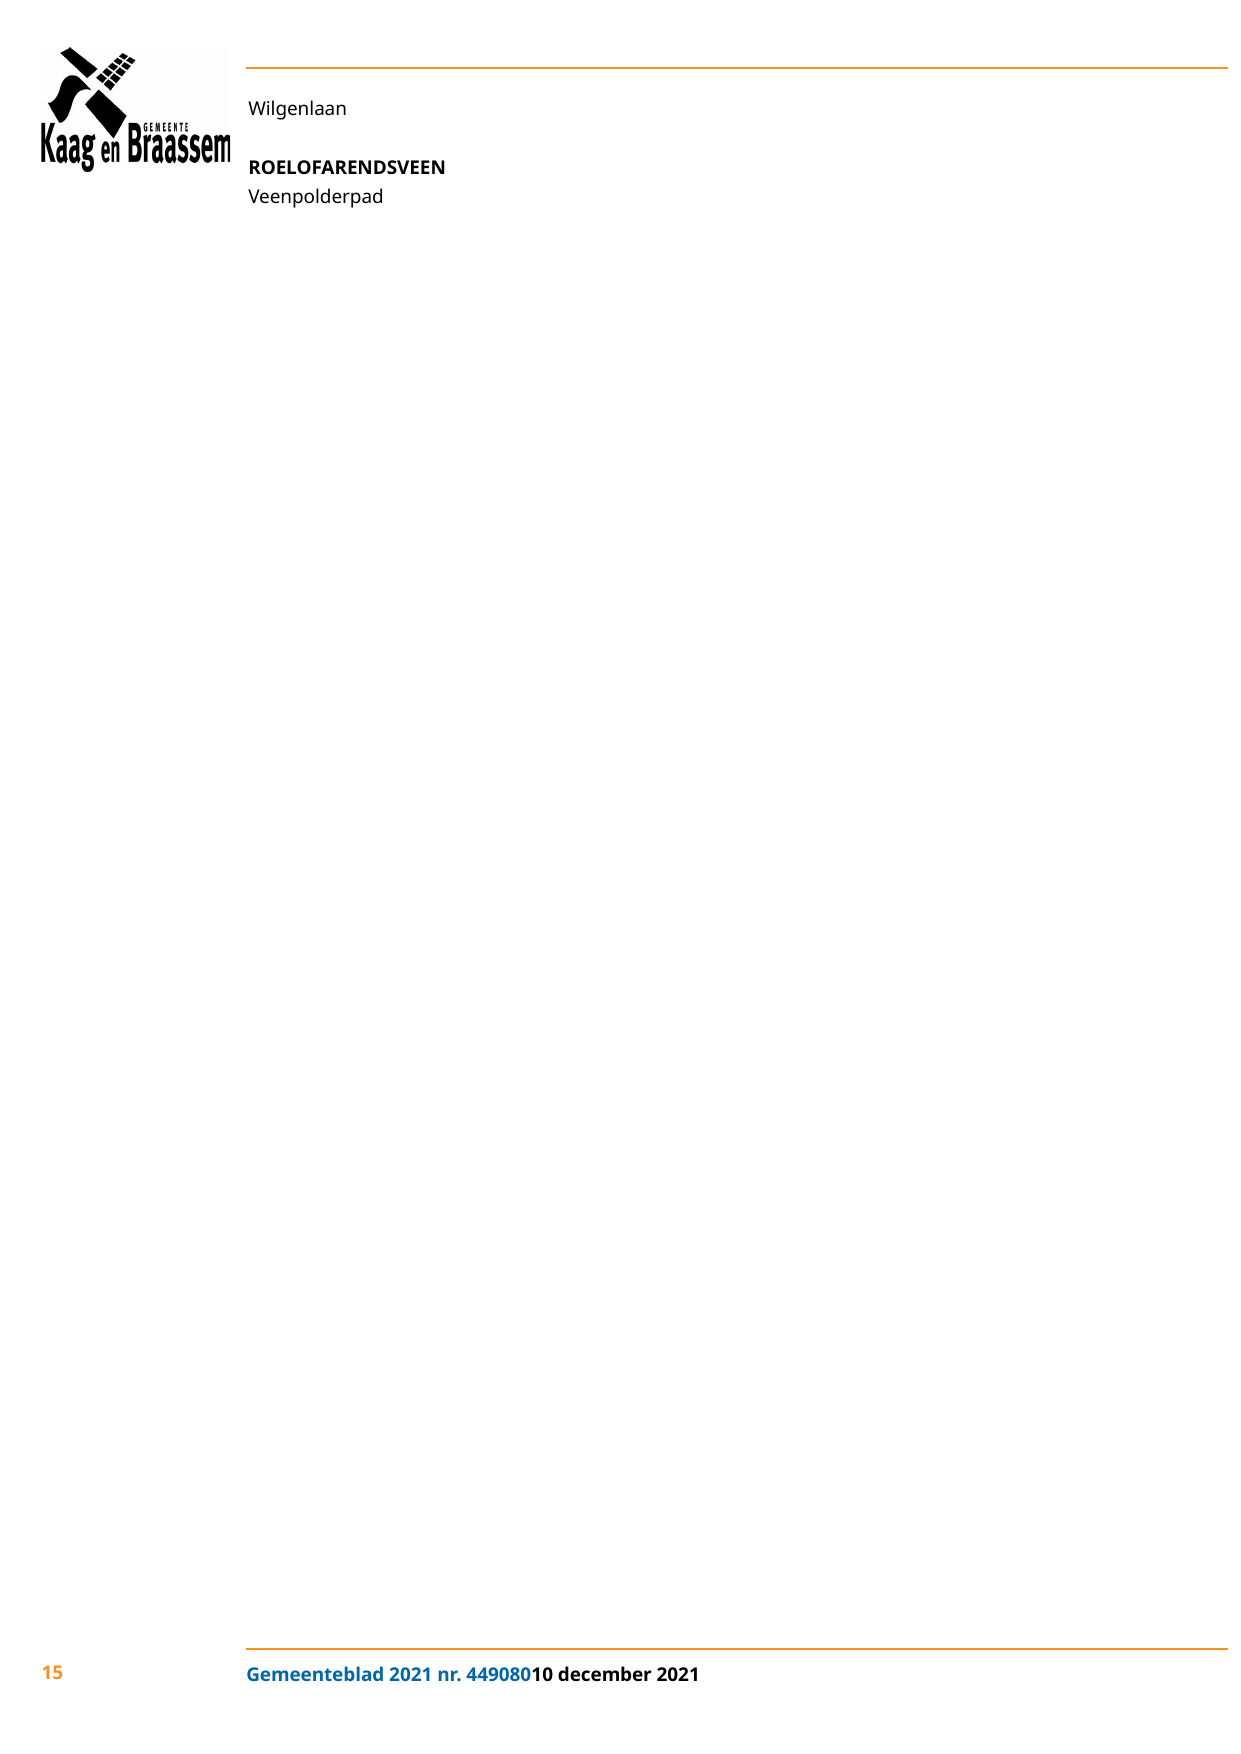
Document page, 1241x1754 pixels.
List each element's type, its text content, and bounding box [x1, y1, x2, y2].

picture [41, 47, 231, 172]
text ROELOFARENDSVEEN [248, 154, 1152, 180]
text Wilgenlaan [248, 95, 1152, 121]
text Veenpolderpad [248, 183, 1152, 209]
